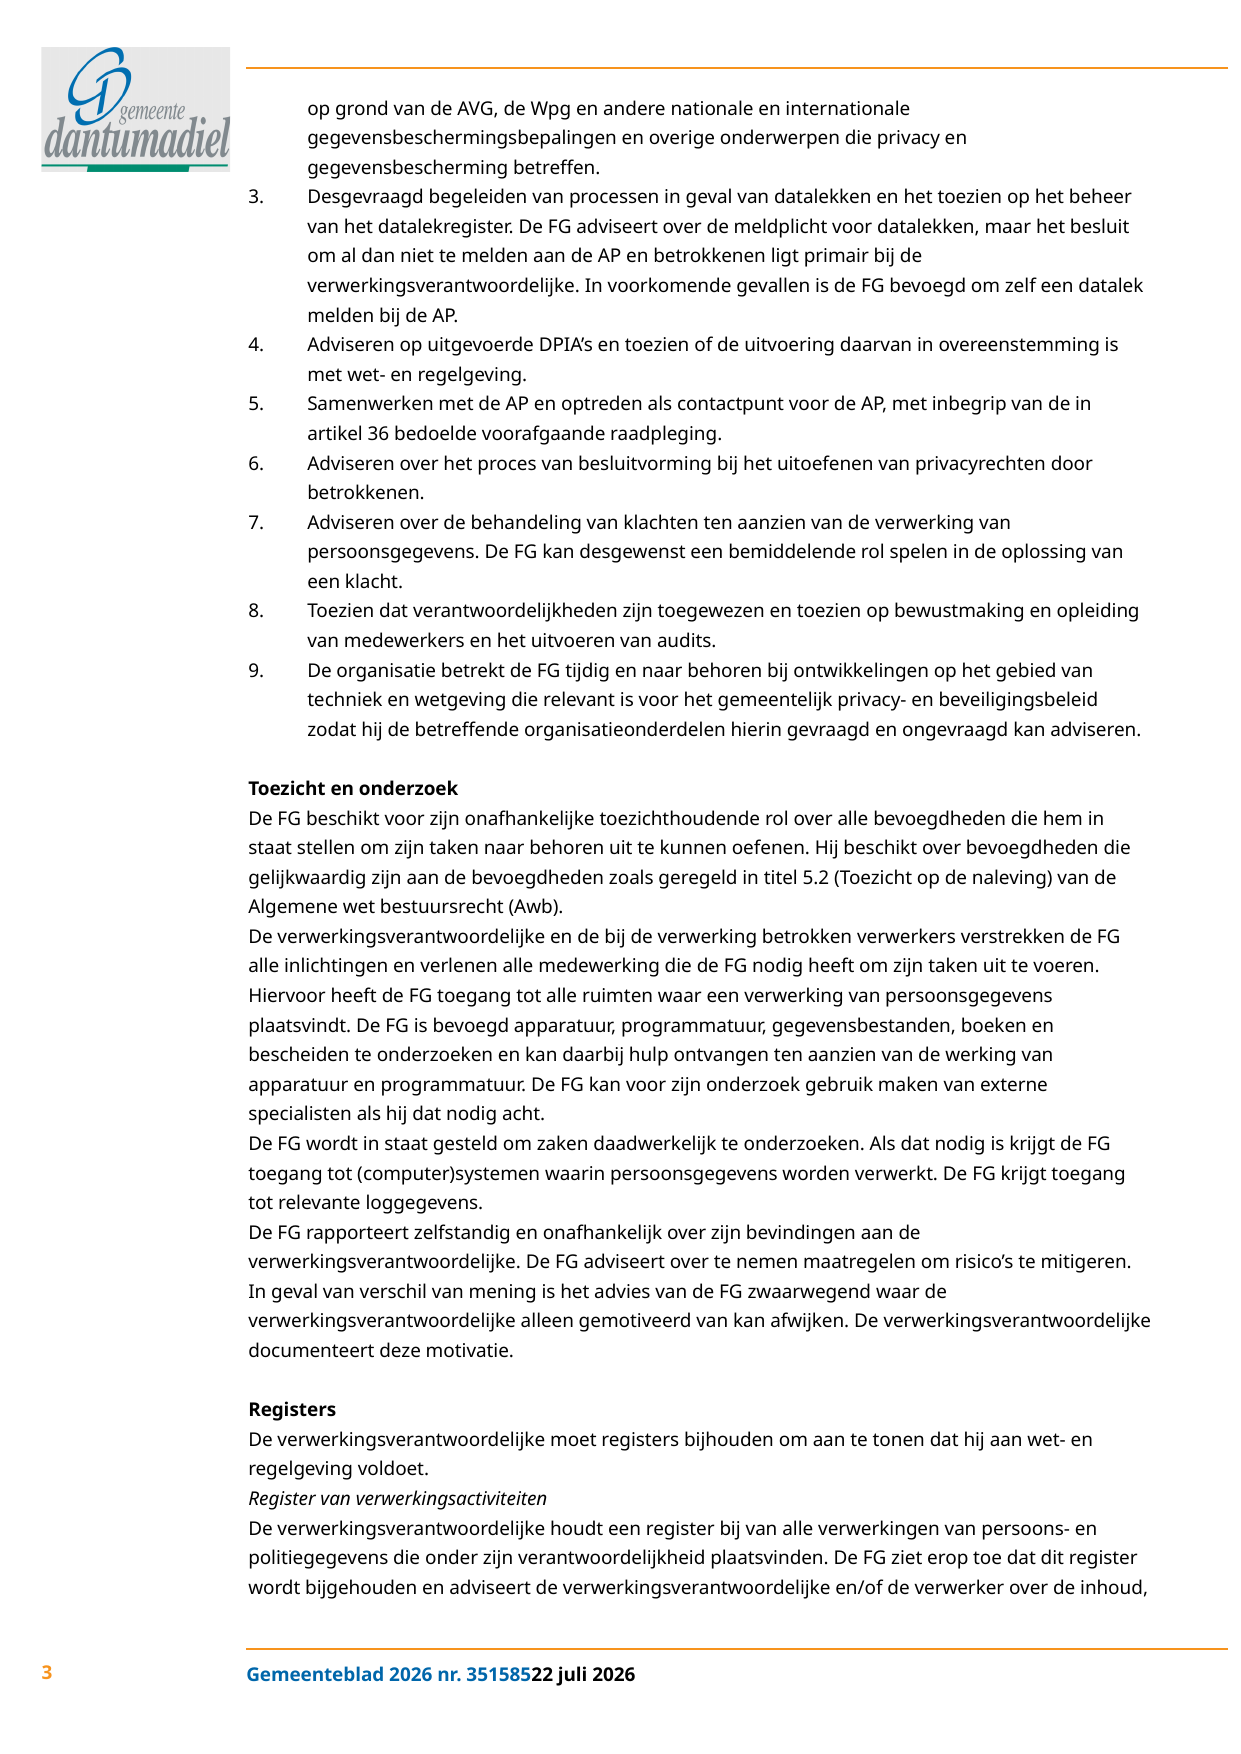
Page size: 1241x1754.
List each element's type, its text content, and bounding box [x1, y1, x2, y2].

text Registers [248, 1396, 1152, 1422]
list Samenwerken met de AP en optreden als contactpunt voor de AP, met inbegrip van de in artikel 36 bedoelde voorafgaande raadpleging. [248, 391, 1152, 446]
picture [41, 47, 231, 172]
text De verwerkingsverantwoordelijke en de bij de verwerking betrokken verwerkers verstrekken de FG alle inlichtingen en verlenen alle medewerking die de FG nodig heeft om zijn taken uit te voeren. Hiervoor heeft de FG toegang tot alle ruimten waar een verwerking van persoonsgegevens plaatsvindt. De FG is bevoegd apparatuur, programmatuur, gegevensbestanden, boeken en bescheiden te onderzoeken en kan daarbij hulp ontvangen ten aanzien van de werking van apparatuur en programmatuur. De FG kan voor zijn onderzoek gebruik maken van externe specialisten als hij dat nodig acht. [248, 923, 1152, 1126]
list Desgevraagd begeleiden van processen in geval van datalekken en het toezien op het beheer van het datalekregister. De FG adviseert over de meldplicht voor datalekken, maar het besluit om al dan niet te melden aan de AP en betrokkenen ligt primair bij de verwerkingsverantwoordelijke. In voorkomende gevallen is de FG bevoegd om zelf een datalek melden bij de AP. [248, 183, 1152, 328]
text De FG beschikt voor zijn onafhankelijke toezichthoudende rol over alle bevoegdheden die hem in staat stellen om zijn taken naar behoren uit te kunnen oefenen. Hij beschikt over bevoegdheden die gelijkwaardig zijn aan de bevoegdheden zoals geregeld in titel 5.2 (Toezicht op de naleving) van de Algemene wet bestuursrecht (Awb). [248, 805, 1152, 919]
text De FG rapporteert zelfstandig en onafhankelijk over zijn bevindingen aan de verwerkingsverantwoordelijke. De FG adviseert over te nemen maatregelen om risico’s te mitigeren. In geval van verschil van mening is het advies van de FG zwaarwegend waar de verwerkingsverantwoordelijke alleen gemotiveerd van kan afwijken. De verwerkingsverantwoordelijke documenteert deze motivatie. [248, 1219, 1152, 1363]
list Adviseren over het proces van besluitvorming bij het uitoefenen van privacyrechten door betrokkenen. [248, 450, 1152, 505]
text Toezicht en onderzoek [248, 775, 1152, 801]
text De FG wordt in staat gesteld om zaken daadwerkelijk te onderzoeken. Als dat nodig is krijgt de FG toegang tot (computer)systemen waarin persoonsgegevens worden verwerkt. De FG krijgt toegang tot relevante loggegevens. [248, 1130, 1152, 1215]
list De organisatie betrekt de FG tijdig en naar behoren bij ontwikkelingen op het gebied van techniek en wetgeving die relevant is voor het gemeentelijk privacy- en beveiligingsbeleid zodat hij de betreffende organisatieonderdelen hierin gevraagd en ongevraagd kan adviseren. [248, 657, 1152, 742]
text Register van verwerkingsactiviteiten [248, 1485, 1152, 1511]
list Toezien dat verantwoordelijkheden zijn toegewezen en toezien op bewustmaking en opleiding van medewerkers en het uitvoeren van audits. [248, 598, 1152, 653]
text De verwerkingsverantwoordelijke moet registers bijhouden om aan te tonen dat hij aan wet- en regelgeving voldoet. [248, 1426, 1152, 1481]
list op grond van de AVG, de Wpg en andere nationale en internationale gegevensbeschermingsbepalingen en overige onderwerpen die privacy en gegevensbescherming betreffen. [248, 95, 1152, 180]
list Adviseren op uitgevoerde DPIA’s en toezien of de uitvoering daarvan in overeenstemming is met wet- en regelgeving. [248, 331, 1152, 387]
text De verwerkingsverantwoordelijke houdt een register bij van alle verwerkingen van persoons- en politiegegevens die onder zijn verantwoordelijkheid plaatsvinden. De FG ziet erop toe dat dit register wordt bijgehouden en adviseert de verwerkingsverantwoordelijke en/of de verwerker over de inhoud, [248, 1515, 1152, 1600]
list Adviseren over de behandeling van klachten ten aanzien van de verwerking van persoonsgegevens. De FG kan desgewenst een bemiddelende rol spelen in de oplossing van een klacht. [248, 509, 1152, 594]
